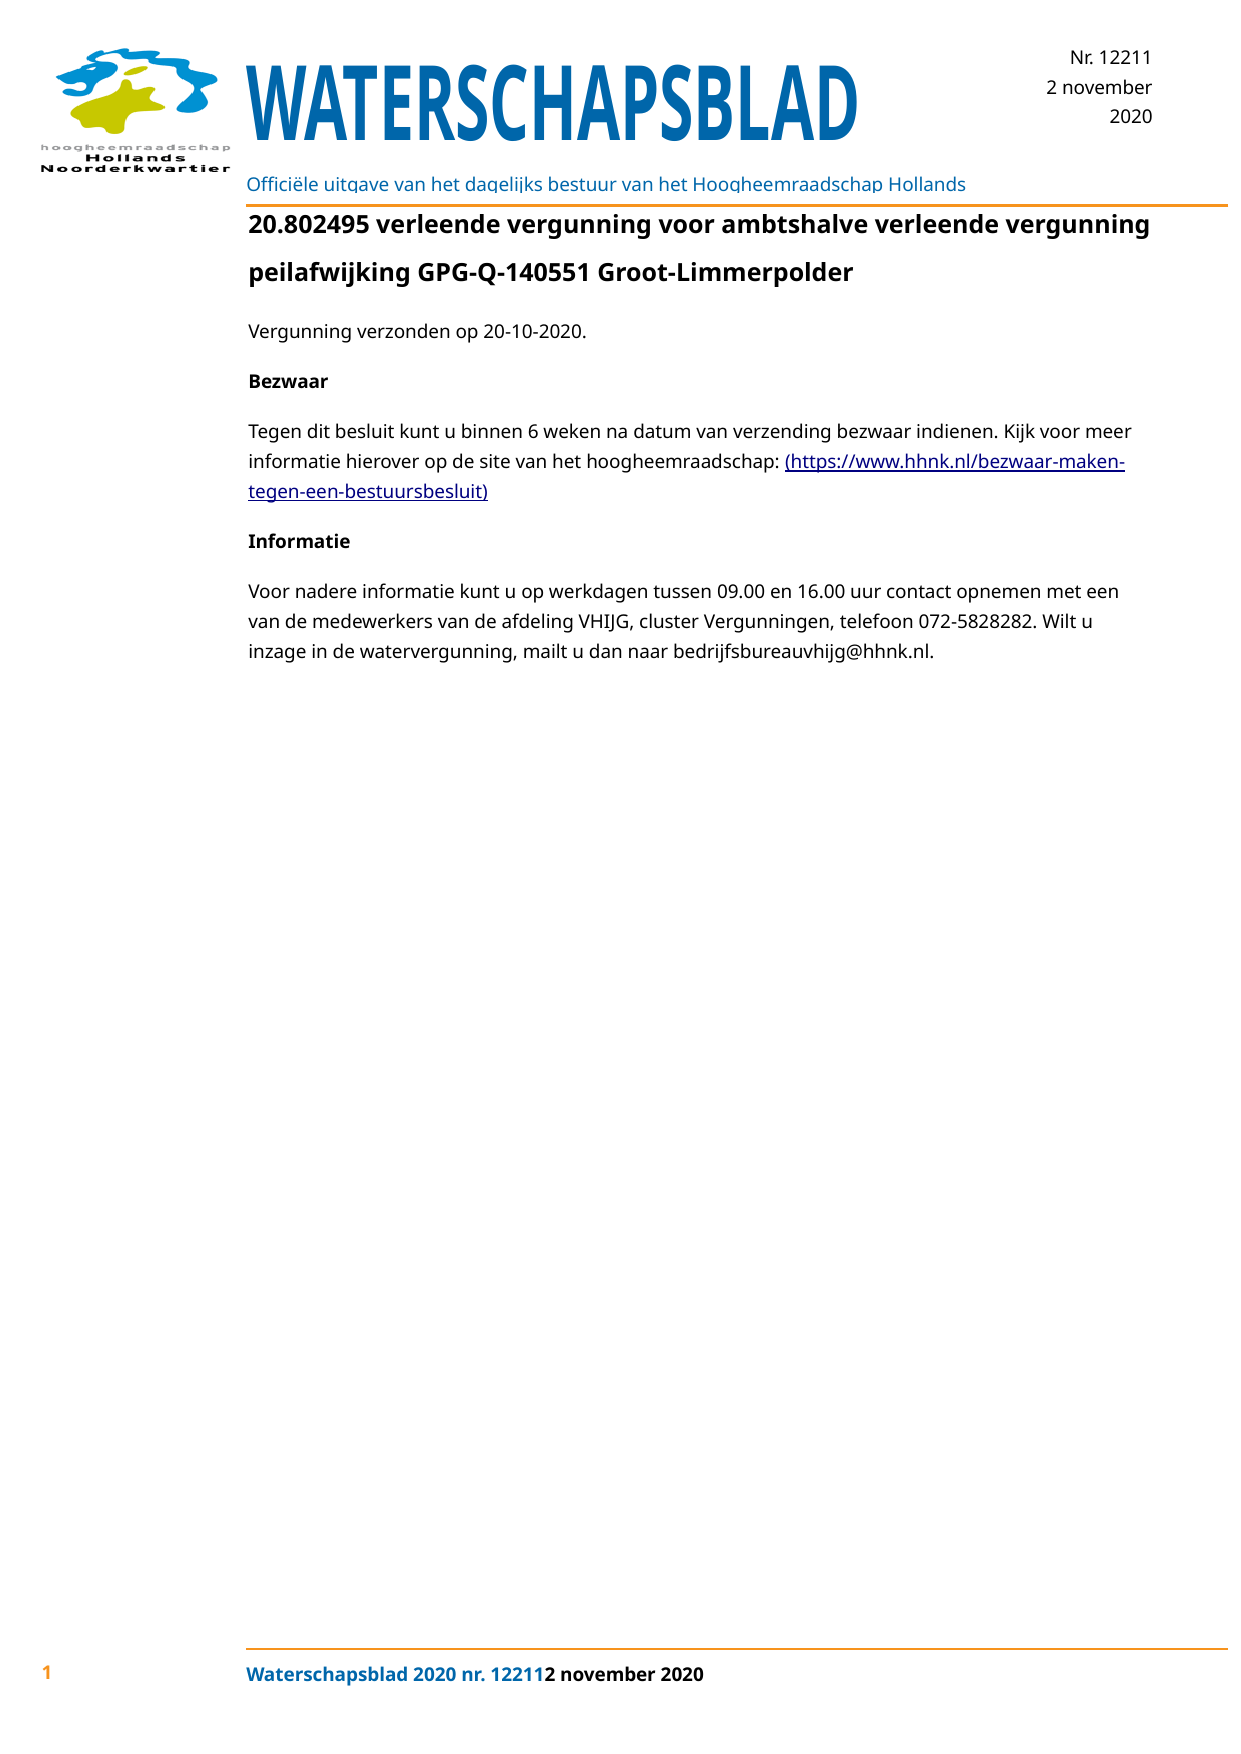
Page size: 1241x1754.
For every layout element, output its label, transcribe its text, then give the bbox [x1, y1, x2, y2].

text Bezwaar [248, 368, 1152, 394]
picture [41, 47, 231, 172]
text Vergunning verzonden op 20-10-2020. [248, 318, 1152, 344]
text Tegen dit besluit kunt u binnen 6 weken na datum van verzending bezwaar indienen. Kijk voor meer informatie hierover op de site van het hoogheemraadschap: (https://www.hhnk.nl/bezwaar-maken-tegen-een-bestuursbesluit) [248, 419, 1152, 504]
text 20.802495 verleende vergunning voor ambtshalve verleende vergunning peilafwijking GPG-Q-140551 Groot-Limmerpolder [248, 207, 1152, 288]
text Voor nadere informatie kunt u op werkdagen tussen 09.00 en 16.00 uur contact opnemen met een van de medewerkers van de afdeling VHIJG, cluster Vergunningen, telefoon 072-5828282. Wilt u inzage in de watervergunning, mailt u dan naar bedrijfsbureauvhijg@hhnk.nl. [248, 579, 1152, 664]
text Informatie [248, 528, 1152, 554]
